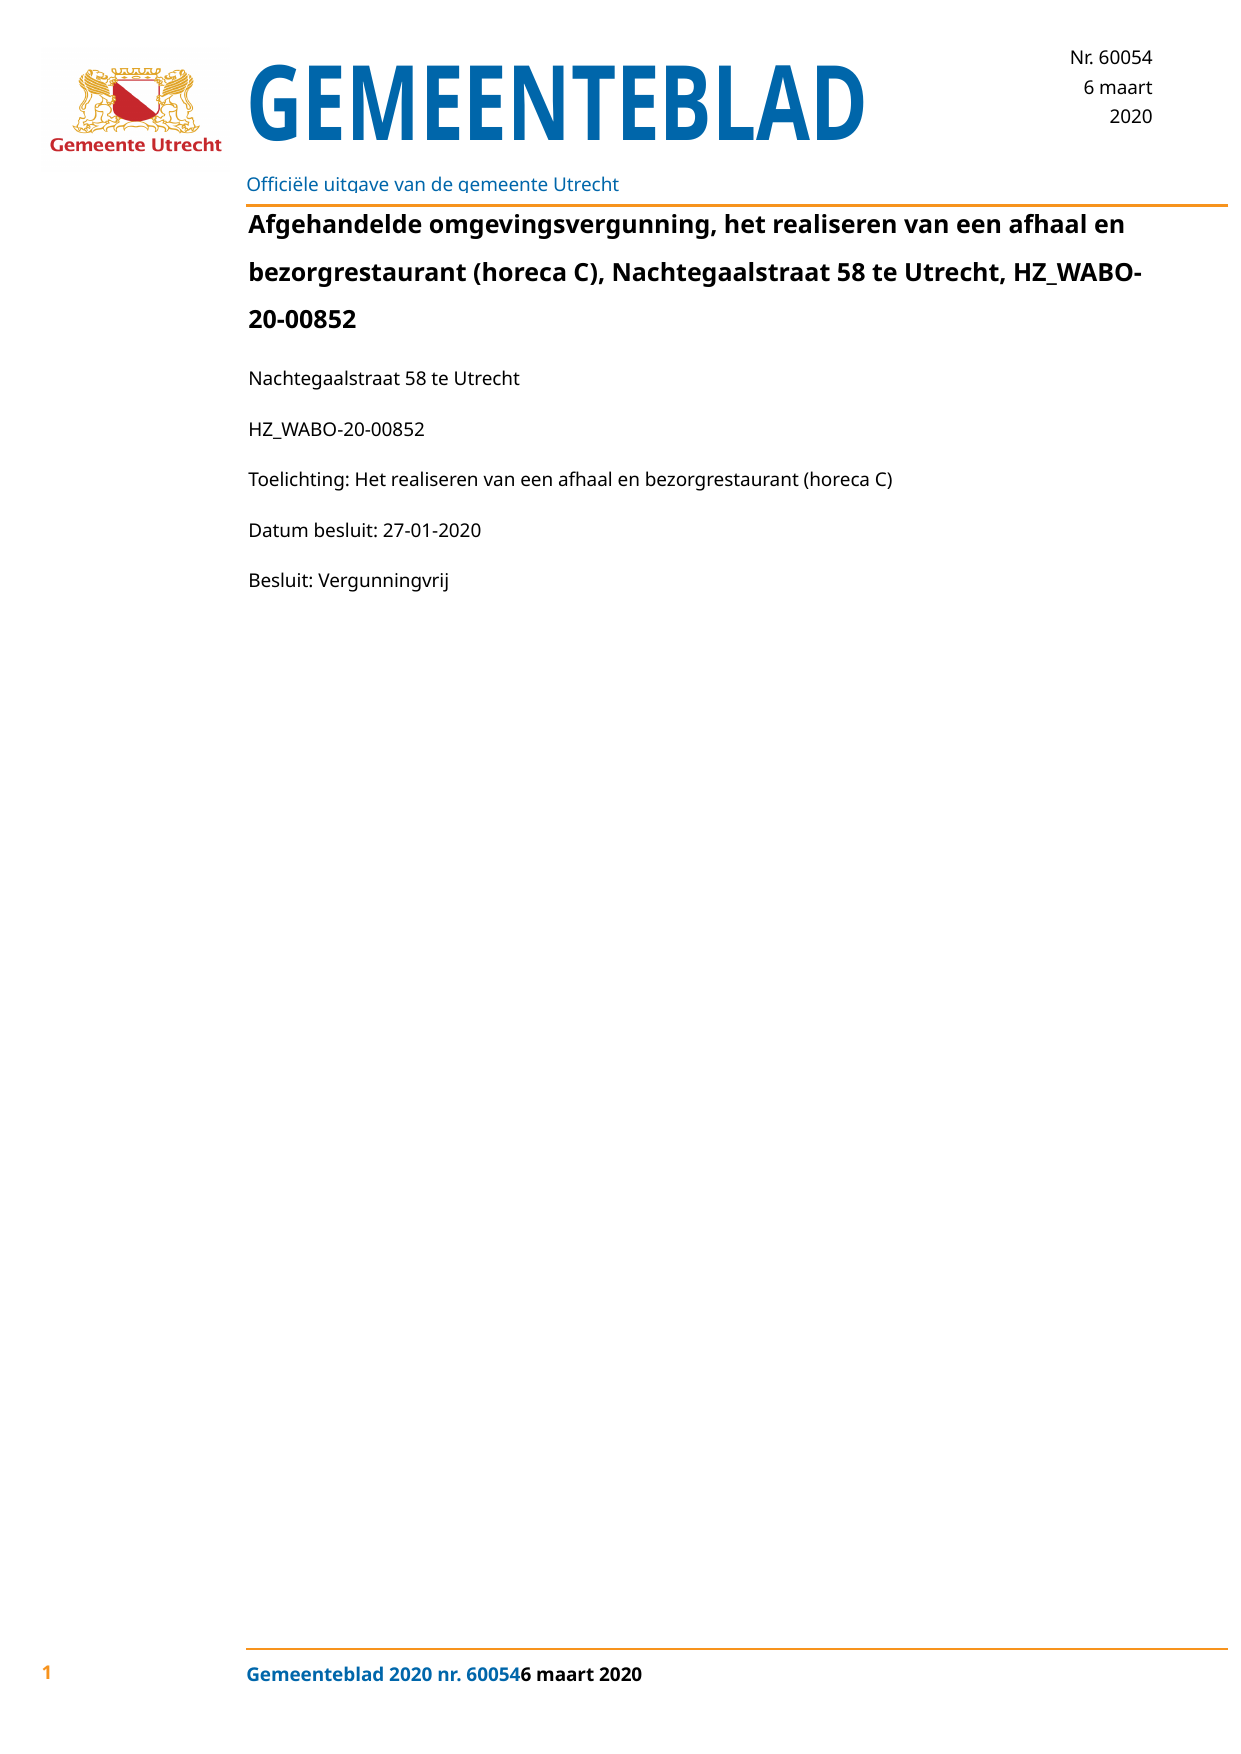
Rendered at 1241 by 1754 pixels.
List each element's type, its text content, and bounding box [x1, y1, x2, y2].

text HZ_WABO-20-00852 [248, 416, 1152, 442]
picture [41, 47, 231, 172]
text Afgehandelde omgevingsvergunning, het realiseren van een afhaal en bezorgrestaurant (horeca C), Nachtegaalstraat 58 te Utrecht, HZ_WABO-20-00852 [248, 207, 1152, 336]
text Datum besluit: 27-01-2020 [248, 517, 1152, 542]
text Nachtegaalstraat 58 te Utrecht [248, 366, 1152, 391]
text Besluit: Vergunningvrij [248, 567, 1152, 593]
text Toelichting: Het realiseren van een afhaal en bezorgrestaurant (horeca C) [248, 466, 1152, 492]
